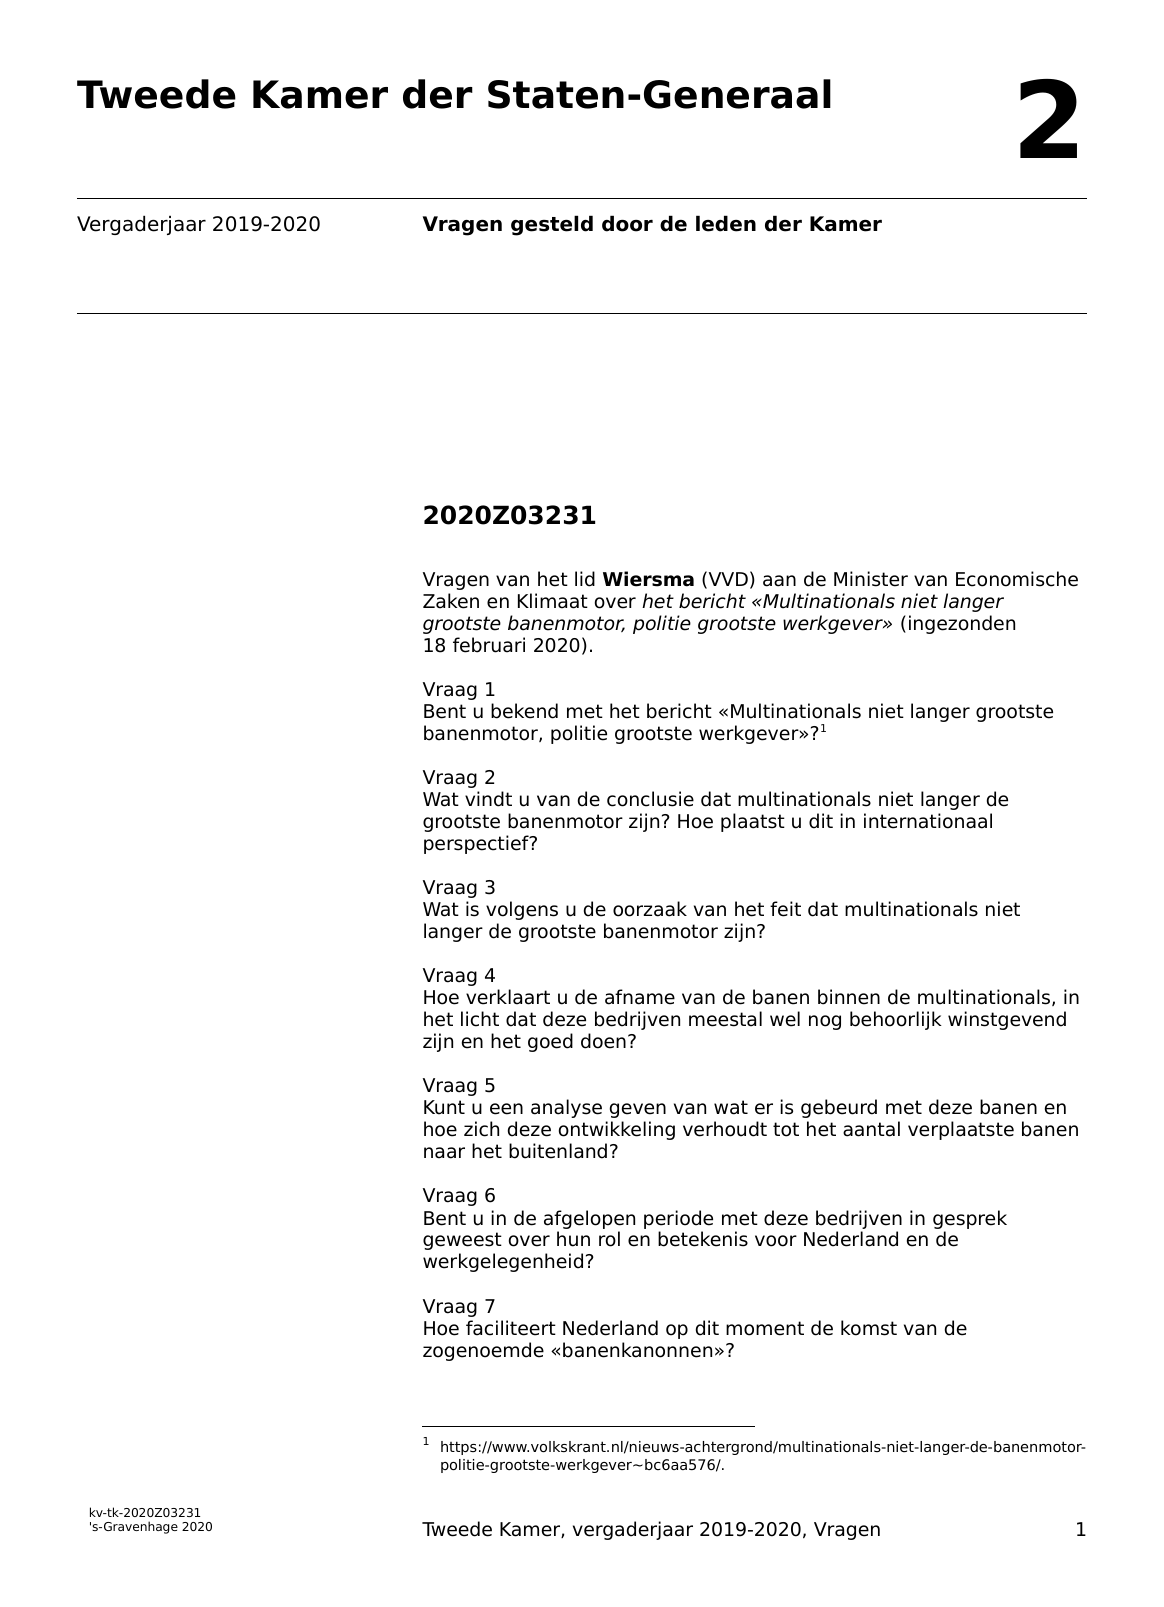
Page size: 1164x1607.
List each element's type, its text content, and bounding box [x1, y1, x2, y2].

table_header 2 [886, 59, 1087, 198]
text 's-Gravenhage 2020 [88, 1520, 323, 1534]
text Bent u in de afgelopen periode met deze bedrijven in gesprek geweest over hun rol en betekenis voor Nederland en de werkgelegenheid? [422, 1207, 1087, 1273]
text Vragen van het lid Wiersma (VVD) aan de Minister van Economische Zaken en Klimaat over het bericht «Multinationals niet langer grootste banenmotor, politie grootste werkgever» (ingezonden 18 februari 2020). [422, 569, 1087, 657]
text Vraag 5 [422, 1075, 1087, 1097]
text Bent u bekend met het bericht «Multinationals niet langer grootste banenmotor, politie grootste werkgever»? [422, 701, 1087, 745]
text Vraag 1 [422, 679, 1087, 701]
text 2020Z03231 [422, 501, 1087, 531]
table_cell Vergaderjaar 2019-2020 [77, 199, 422, 313]
text Vraag 4 [422, 965, 1087, 987]
text Hoe verklaart u de afname van de banen binnen de multinationals, in het licht dat deze bedrijven meestal wel nog behoorlijk winstgevend zijn en het goed doen? [422, 987, 1087, 1053]
text kv-tk-2020Z03231 [88, 1506, 323, 1520]
text Hoe faciliteert Nederland op dit moment de komst van de zogenoemde «banenkanonnen»? [422, 1317, 1087, 1361]
text https://www.volkskrant.nl/nieuws-achtergrond/multinationals-niet-langer-de-banenmotor-politie-grootste-werkgever~bc6aa576/. [422, 1435, 1087, 1474]
text Vraag 7 [422, 1296, 1087, 1317]
table_cell Vragen gesteld door de leden der Kamer [422, 199, 1087, 313]
text Kunt u een analyse geven van wat er is gebeurd met deze banen en hoe zich deze ontwikkeling verhoudt tot het aantal verplaatste banen naar het buitenland? [422, 1097, 1087, 1163]
text Wat is volgens u de oorzaak van het feit dat multinationals niet langer de grootste banenmotor zijn? [422, 899, 1087, 943]
text Vraag 3 [422, 877, 1087, 899]
text Vraag 2 [422, 767, 1087, 789]
text Vraag 6 [422, 1185, 1087, 1207]
table_header Tweede Kamer der Staten-Generaal [77, 59, 886, 198]
text Wat vindt u van de conclusie dat multinationals niet langer de grootste banenmotor zijn? Hoe plaatst u dit in internationaal perspectief? [422, 789, 1087, 855]
